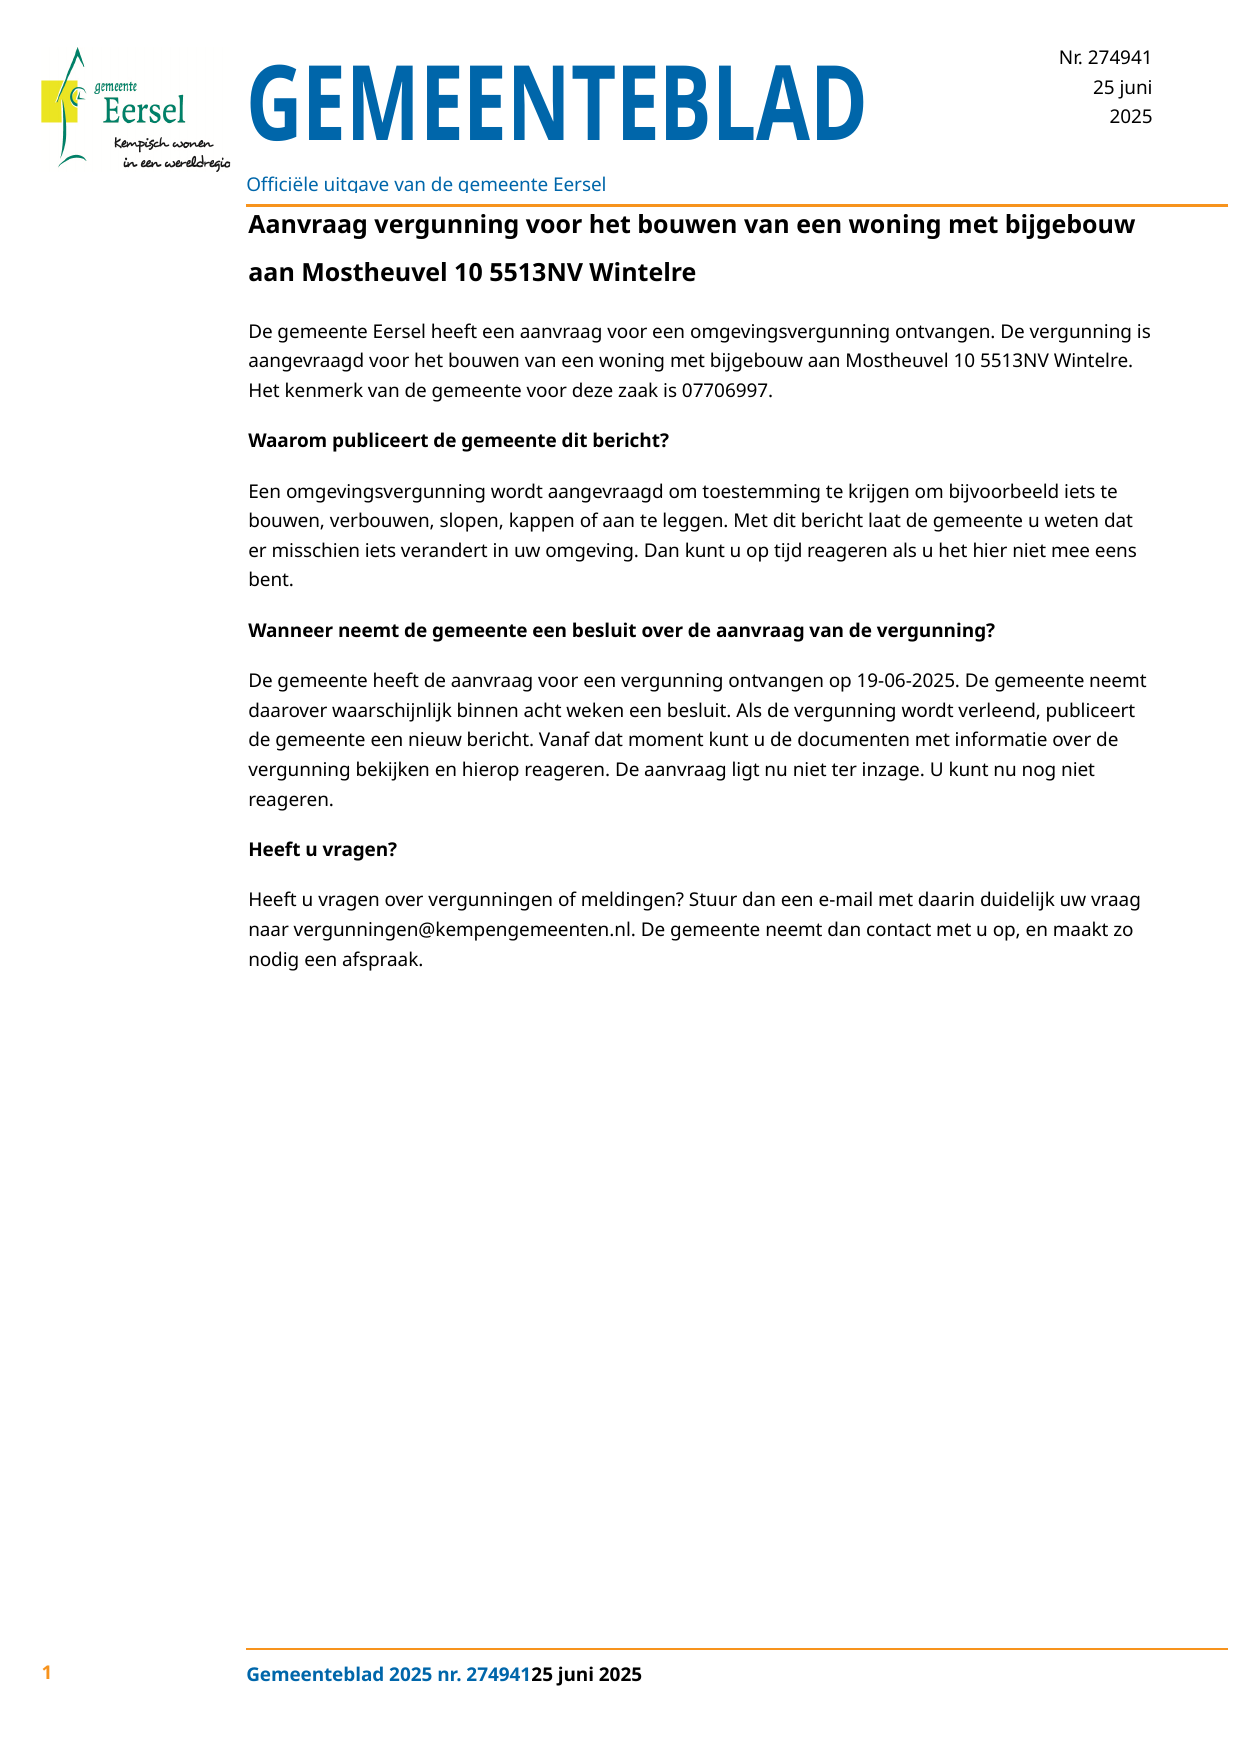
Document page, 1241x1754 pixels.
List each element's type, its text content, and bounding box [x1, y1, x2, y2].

text Aanvraag vergunning voor het bouwen van een woning met bijgebouw aan Mostheuvel 10 5513NV Wintelre [248, 207, 1152, 288]
text De gemeente Eersel heeft een aanvraag voor een omgevingsvergunning ontvangen. De vergunning is aangevraagd voor het bouwen van een woning met bijgebouw aan Mostheuvel 10 5513NV Wintelre. Het kenmerk van de gemeente voor deze zaak is 07706997. [248, 318, 1152, 403]
text Een omgevingsvergunning wordt aangevraagd om toestemming te krijgen om bijvoorbeeld iets te bouwen, verbouwen, slopen, kappen of aan te leggen. Met dit bericht laat de gemeente u weten dat er misschien iets verandert in uw omgeving. Dan kunt u op tijd reageren als u het hier niet mee eens bent. [248, 478, 1152, 592]
text De gemeente heeft de aanvraag voor een vergunning ontvangen op 19-06-2025. De gemeente neemt daarover waarschijnlijk binnen acht weken een besluit. Als de vergunning wordt verleend, publiceert de gemeente een nieuw bericht. Vanaf dat moment kunt u de documenten met informatie over de vergunning bekijken en hierop reageren. De aanvraag ligt nu niet ter inzage. U kunt nu nog niet reageren. [248, 667, 1152, 812]
text Waarom publiceert de gemeente dit bericht? [248, 427, 1152, 453]
text Heeft u vragen? [248, 836, 1152, 862]
text Heeft u vragen over vergunningen of meldingen? Stuur dan een e-mail met daarin duidelijk uw vraag naar vergunningen@kempengemeenten.nl. De gemeente neemt dan contact met u op, en maakt zo nodig een afspraak. [248, 887, 1152, 972]
text Wanneer neemt de gemeente een besluit over de aanvraag van de vergunning? [248, 617, 1152, 643]
picture [41, 47, 231, 172]
